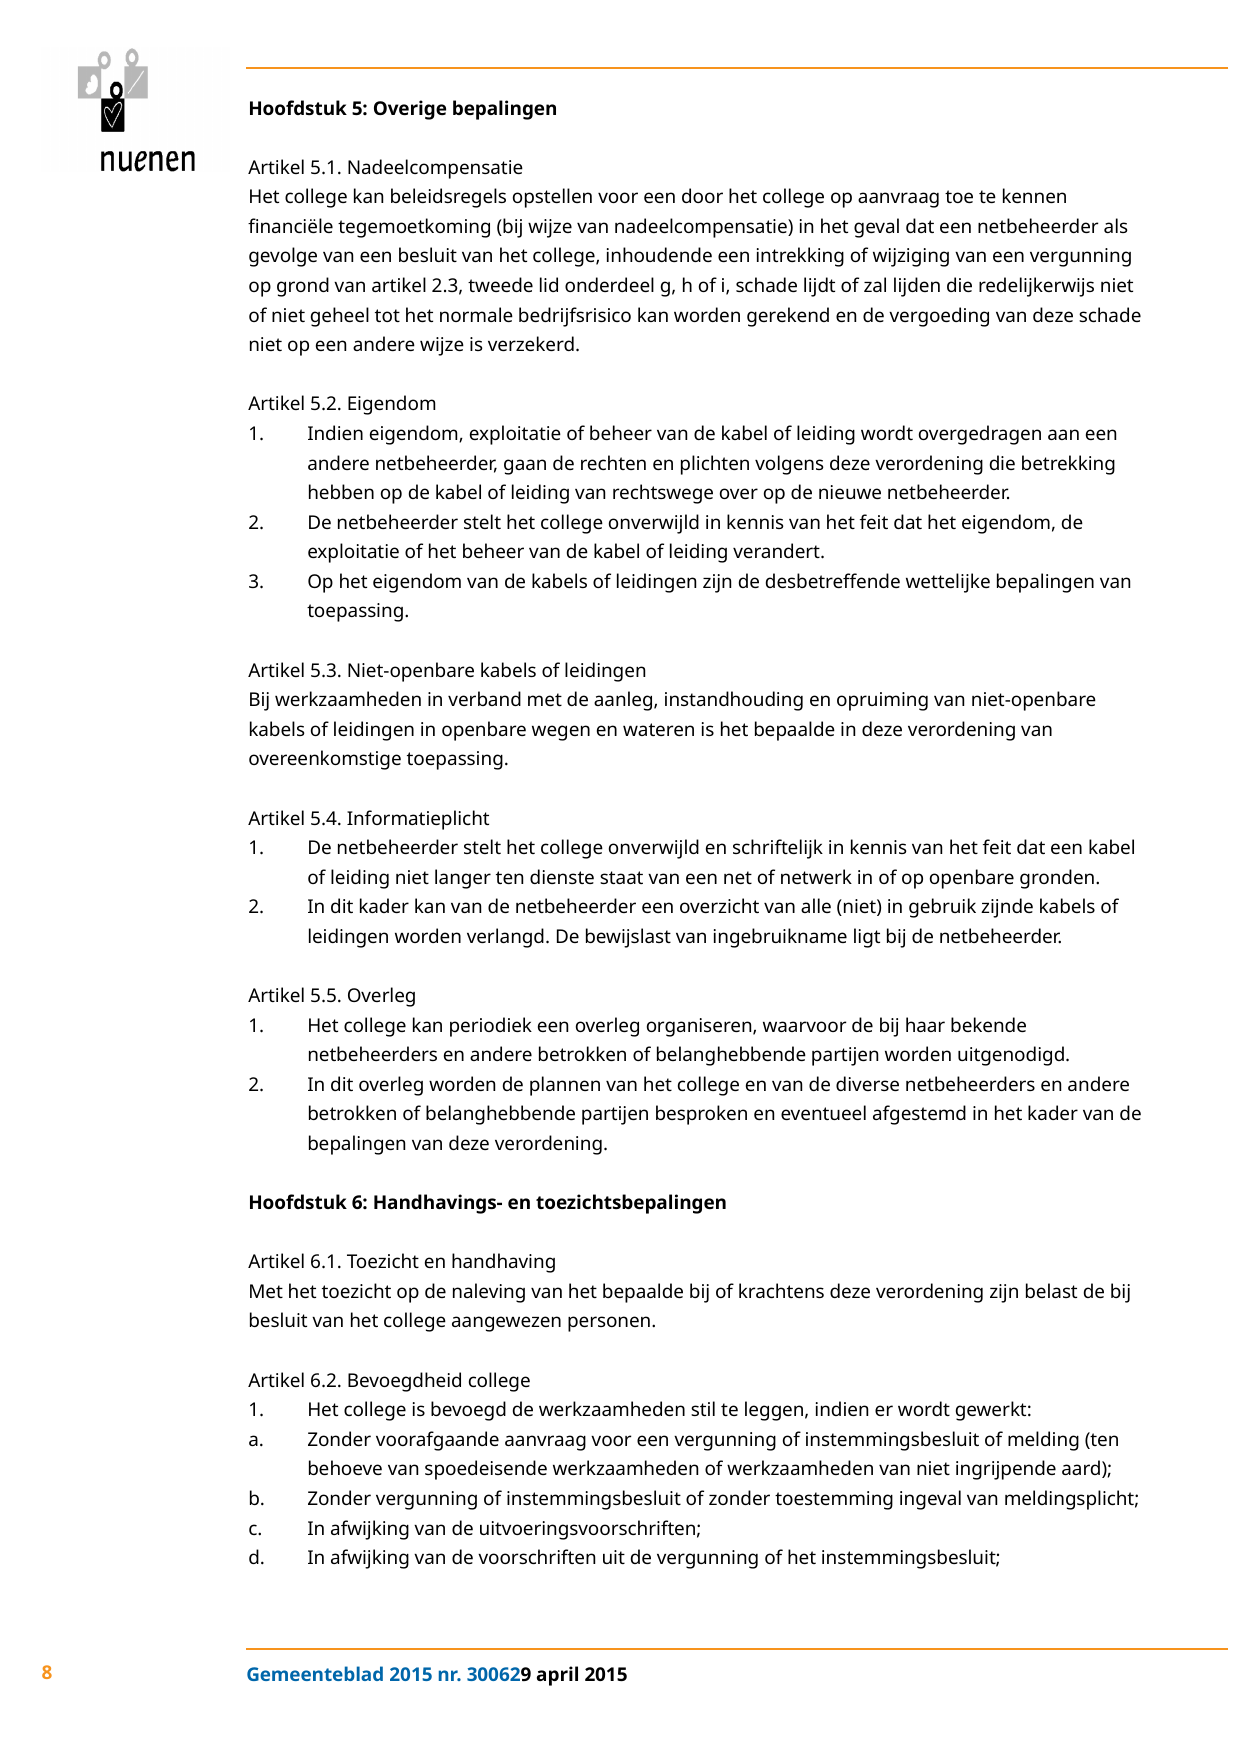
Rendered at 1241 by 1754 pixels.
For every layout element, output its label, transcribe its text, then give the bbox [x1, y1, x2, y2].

list In afwijking van de uitvoeringsvoorschriften; [248, 1515, 1152, 1541]
text Artikel 5.2. Eigendom [248, 391, 1152, 416]
list Zonder vergunning of instemmingsbesluit of zonder toestemming ingeval van meldingsplicht; [248, 1485, 1152, 1511]
list Indien eigendom, exploitatie of beheer van de kabel of leiding wordt overgedragen aan een andere netbeheerder, gaan de rechten en plichten volgens deze verordening die betrekking hebben op de kabel of leiding van rechtswege over op de nieuwe netbeheerder. [248, 420, 1152, 505]
text Hoofdstuk 5: Overige bepalingen [248, 95, 1152, 121]
list In afwijking van de voorschriften uit de vergunning of het instemmingsbesluit; [248, 1544, 1152, 1570]
text Bij werkzaamheden in verband met de aanleg, instandhouding en opruiming van niet-openbare kabels of leidingen in openbare wegen en wateren is het bepaalde in deze verordening van overeenkomstige toepassing. [248, 686, 1152, 771]
text Het college kan beleidsregels opstellen voor een door het college op aanvraag toe te kennen financiële tegemoetkoming (bij wijze van nadeelcompensatie) in het geval dat een netbeheerder als gevolge van een besluit van het college, inhoudende een intrekking of wijziging van een vergunning op grond van artikel 2.3, tweede lid onderdeel g, h of i, schade lijdt of zal lijden die redelijkerwijs niet of niet geheel tot het normale bedrijfsrisico kan worden gerekend en de vergoeding van deze schade niet op een andere wijze is verzekerd. [248, 183, 1152, 357]
list In dit kader kan van de netbeheerder een overzicht van alle (niet) in gebruik zijnde kabels of leidingen worden verlangd. De bewijslast van ingebruikname ligt bij de netbeheerder. [248, 893, 1152, 949]
text Met het toezicht op de naleving van het bepaalde bij of krachtens deze verordening zijn belast de bij besluit van het college aangewezen personen. [248, 1278, 1152, 1333]
text Artikel 6.2. Bevoegdheid college [248, 1367, 1152, 1393]
text Artikel 5.4. Informatieplicht [248, 805, 1152, 831]
text Hoofdstuk 6: Handhavings- en toezichtsbepalingen [248, 1189, 1152, 1215]
list Zonder voorafgaande aanvraag voor een vergunning of instemmingsbesluit of melding (ten behoeve van spoedeisende werkzaamheden of werkzaamheden van niet ingrijpende aard); [248, 1426, 1152, 1481]
list Het college is bevoegd de werkzaamheden stil te leggen, indien er wordt gewerkt: [248, 1396, 1152, 1422]
list De netbeheerder stelt het college onverwijld en schriftelijk in kennis van het feit dat een kabel of leiding niet langer ten dienste staat van een net of netwerk in of op openbare gronden. [248, 834, 1152, 890]
list De netbeheerder stelt het college onverwijld in kennis van het feit dat het eigendom, de exploitatie of het beheer van de kabel of leiding verandert. [248, 509, 1152, 564]
text Artikel 6.1. Toezicht en handhaving [248, 1248, 1152, 1274]
picture [41, 47, 231, 172]
list Het college kan periodiek een overleg organiseren, waarvoor de bij haar bekende netbeheerders en andere betrokken of belanghebbende partijen worden uitgenodigd. [248, 1012, 1152, 1067]
text Artikel 5.3. Niet-openbare kabels of leidingen [248, 657, 1152, 683]
text Artikel 5.1. Nadeelcompensatie [248, 154, 1152, 180]
list In dit overleg worden de plannen van het college en van de diverse netbeheerders en andere betrokken of belanghebbende partijen besproken en eventueel afgestemd in het kader van de bepalingen van deze verordening. [248, 1071, 1152, 1156]
list Op het eigendom van de kabels of leidingen zijn de desbetreffende wettelijke bepalingen van toepassing. [248, 568, 1152, 623]
text Artikel 5.5. Overleg [248, 982, 1152, 1008]
